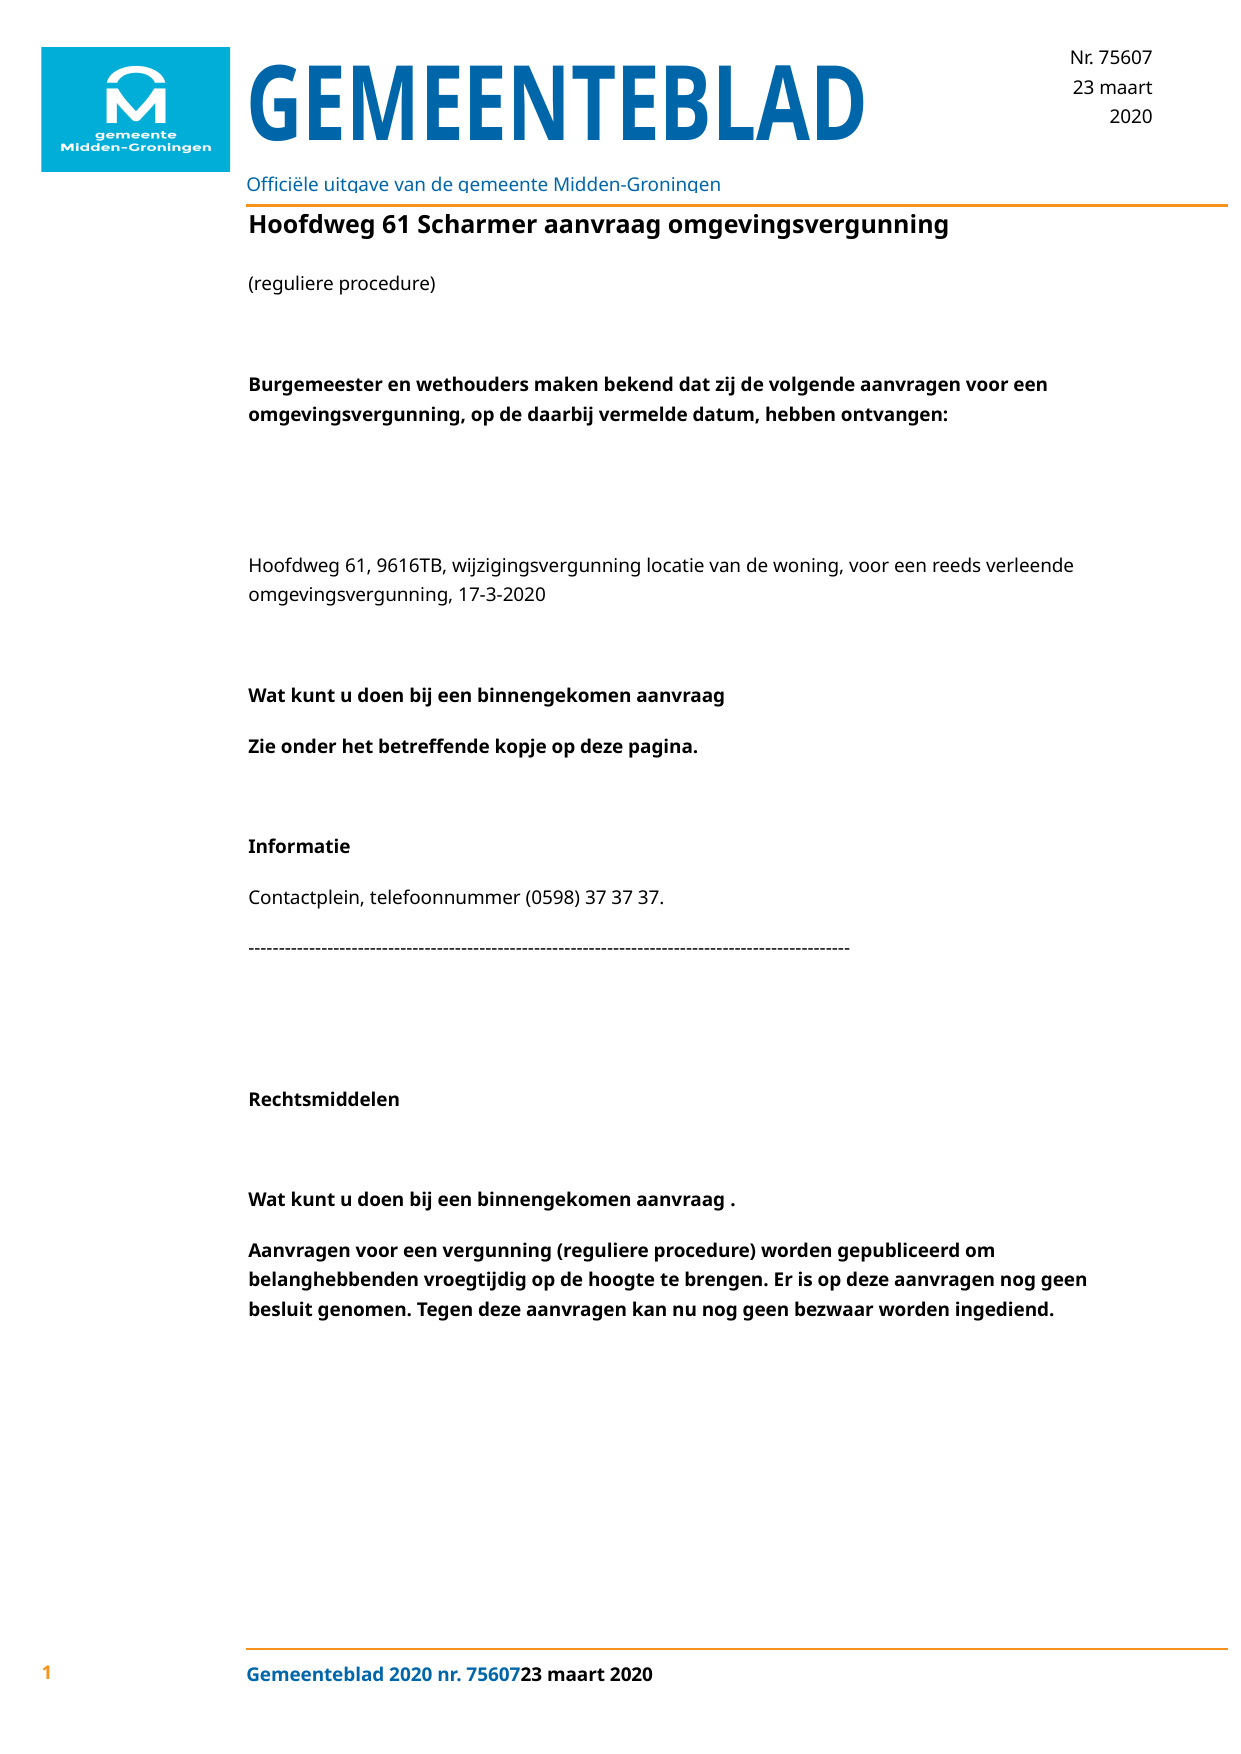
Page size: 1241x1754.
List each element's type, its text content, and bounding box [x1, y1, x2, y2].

text Contactplein, telefoonnummer (0598) 37 37 37. [248, 884, 1152, 910]
picture [108, 66, 164, 82]
text Burgemeester en wethouders maken bekend dat zij de volgende aanvragen voor een omgevingsvergunning, op de daarbij vermelde datum, hebben ontvangen: [248, 371, 1152, 426]
text Informatie [248, 834, 1152, 859]
picture [107, 89, 165, 122]
text Hoofdweg 61, 9616TB, wijzigingsvergunning locatie van de woning, voor een reeds verleende omgevingsvergunning, 17-3-2020 [248, 552, 1152, 607]
picture [184, 146, 190, 153]
text Zie onder het betreffende kopje op deze pagina. [248, 733, 1152, 758]
text Rechtsmiddelen [248, 1086, 1152, 1111]
text --------------------------------------------------------------------------------------------------- [248, 934, 1152, 960]
text Aanvragen voor een vergunning (reguliere procedure) worden gepubliceerd om belanghebbenden vroegtijdig op de hoogte te brengen. Er is op deze aanvragen nog geen besluit genomen. Tegen deze aanvragen kan nu nog geen bezwaar worden ingediend. [248, 1237, 1152, 1322]
text Wat kunt u doen bij een binnengekomen aanvraag [248, 682, 1152, 708]
text Wat kunt u doen bij een binnengekomen aanvraag . [248, 1187, 1152, 1212]
text Hoofdweg 61 Scharmer aanvraag omgevingsvergunning [248, 207, 1152, 241]
text (reguliere procedure) [248, 270, 1152, 296]
